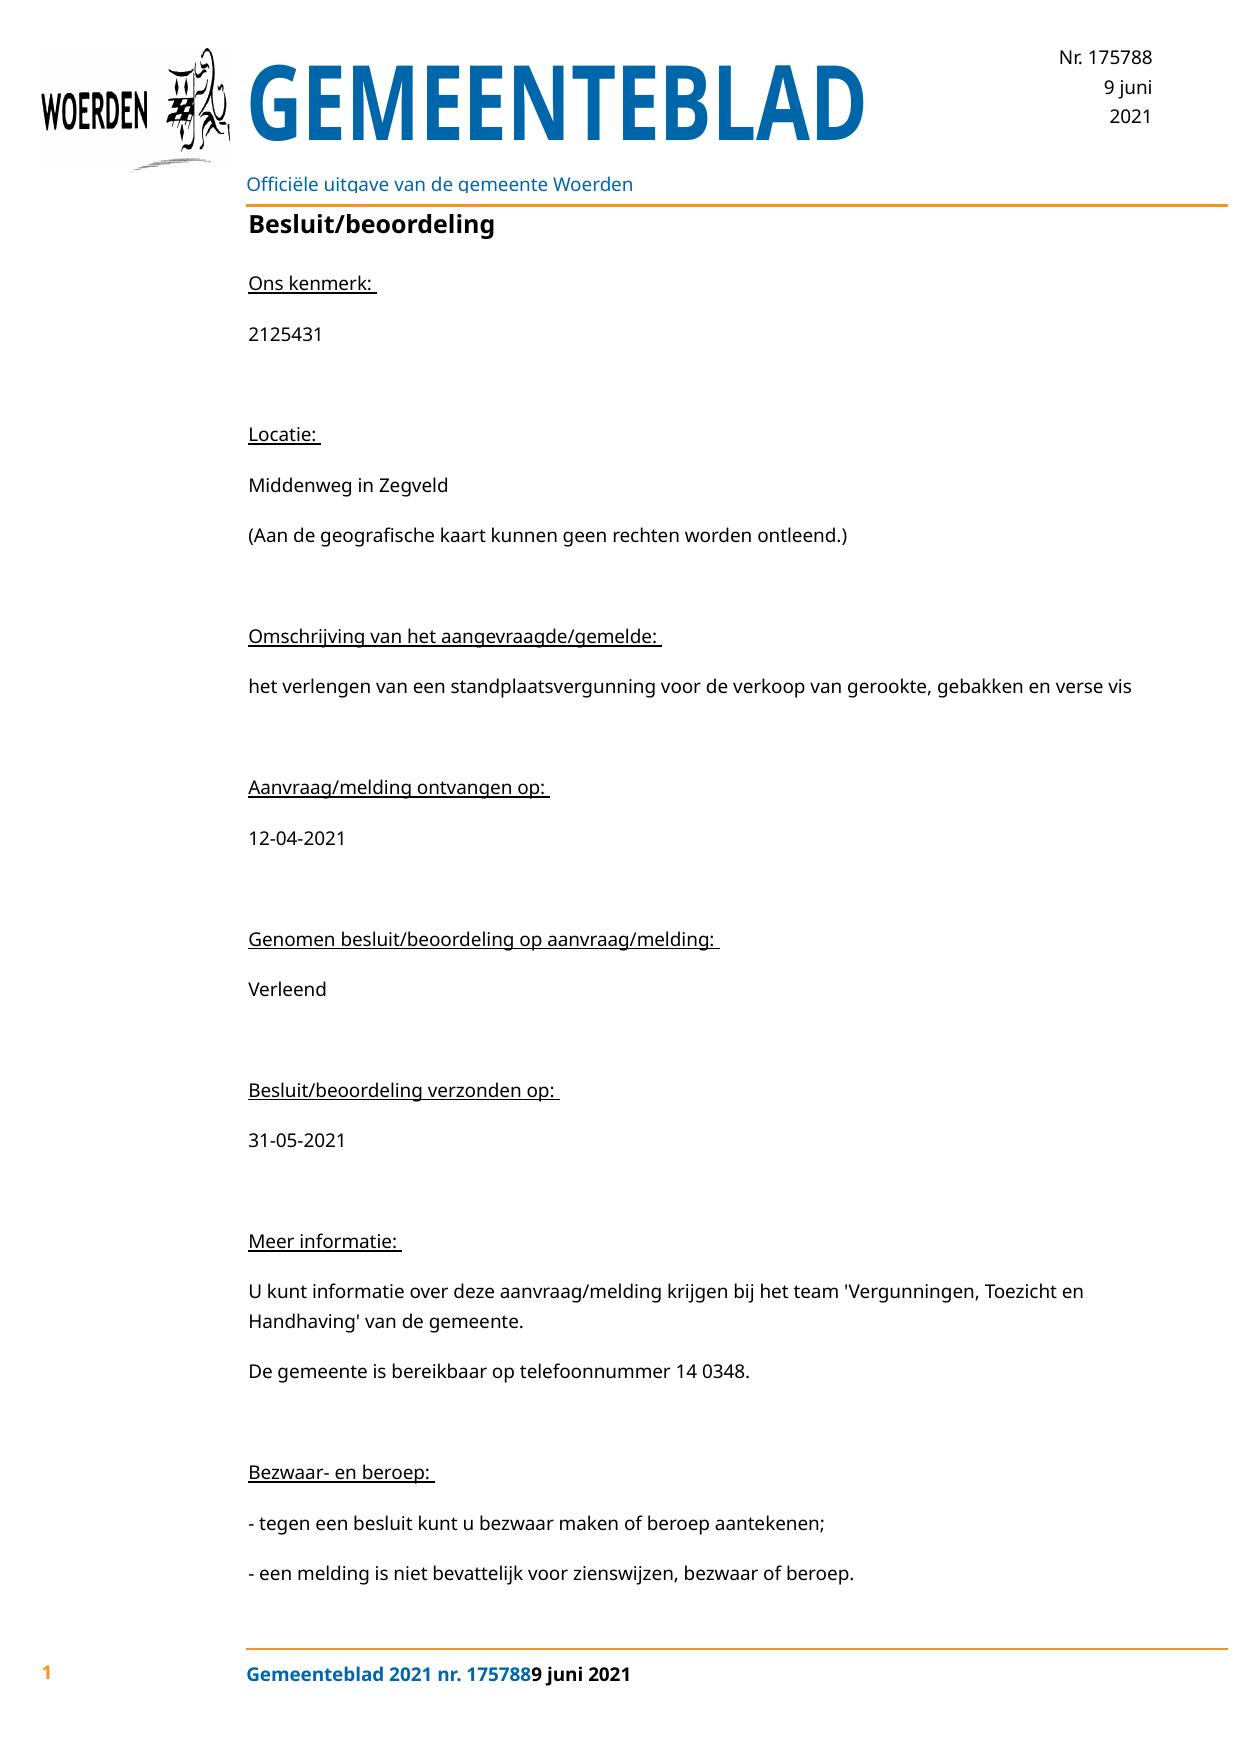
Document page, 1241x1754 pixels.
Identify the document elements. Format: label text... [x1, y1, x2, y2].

text Besluit/beoordeling [248, 207, 1152, 241]
text - tegen een besluit kunt u bezwaar maken of beroep aantekenen; [248, 1510, 1152, 1536]
text Meer informatie: [248, 1228, 1152, 1254]
text De gemeente is bereikbaar op telefoonnummer 14 0348. [248, 1359, 1152, 1384]
text Middenweg in Zegveld [248, 472, 1152, 498]
text Aanvraag/melding ontvangen op: [248, 774, 1152, 800]
picture [41, 47, 231, 172]
text U kunt informatie over deze aanvraag/melding krijgen bij het team 'Vergunningen, Toezicht en Handhaving' van de gemeente. [248, 1279, 1152, 1334]
text Genomen besluit/beoordeling op aanvraag/melding: [248, 926, 1152, 951]
text Verleend [248, 976, 1152, 1002]
text (Aan de geografische kaart kunnen geen rechten worden ontleend.) [248, 522, 1152, 548]
text Omschrijving van het aangevraagde/gemelde: [248, 623, 1152, 649]
text Locatie: [248, 422, 1152, 447]
text 2125431 [248, 321, 1152, 346]
text het verlengen van een standplaatsvergunning voor de verkoop van gerookte, gebakken en verse vis [248, 674, 1152, 699]
text Ons kenmerk: [248, 270, 1152, 296]
text Besluit/beoordeling verzonden op: [248, 1077, 1152, 1103]
text 12-04-2021 [248, 825, 1152, 851]
text Bezwaar- en beroep: [248, 1459, 1152, 1485]
text 31-05-2021 [248, 1127, 1152, 1153]
text - een melding is niet bevattelijk voor zienswijzen, bezwaar of beroep. [248, 1560, 1152, 1586]
